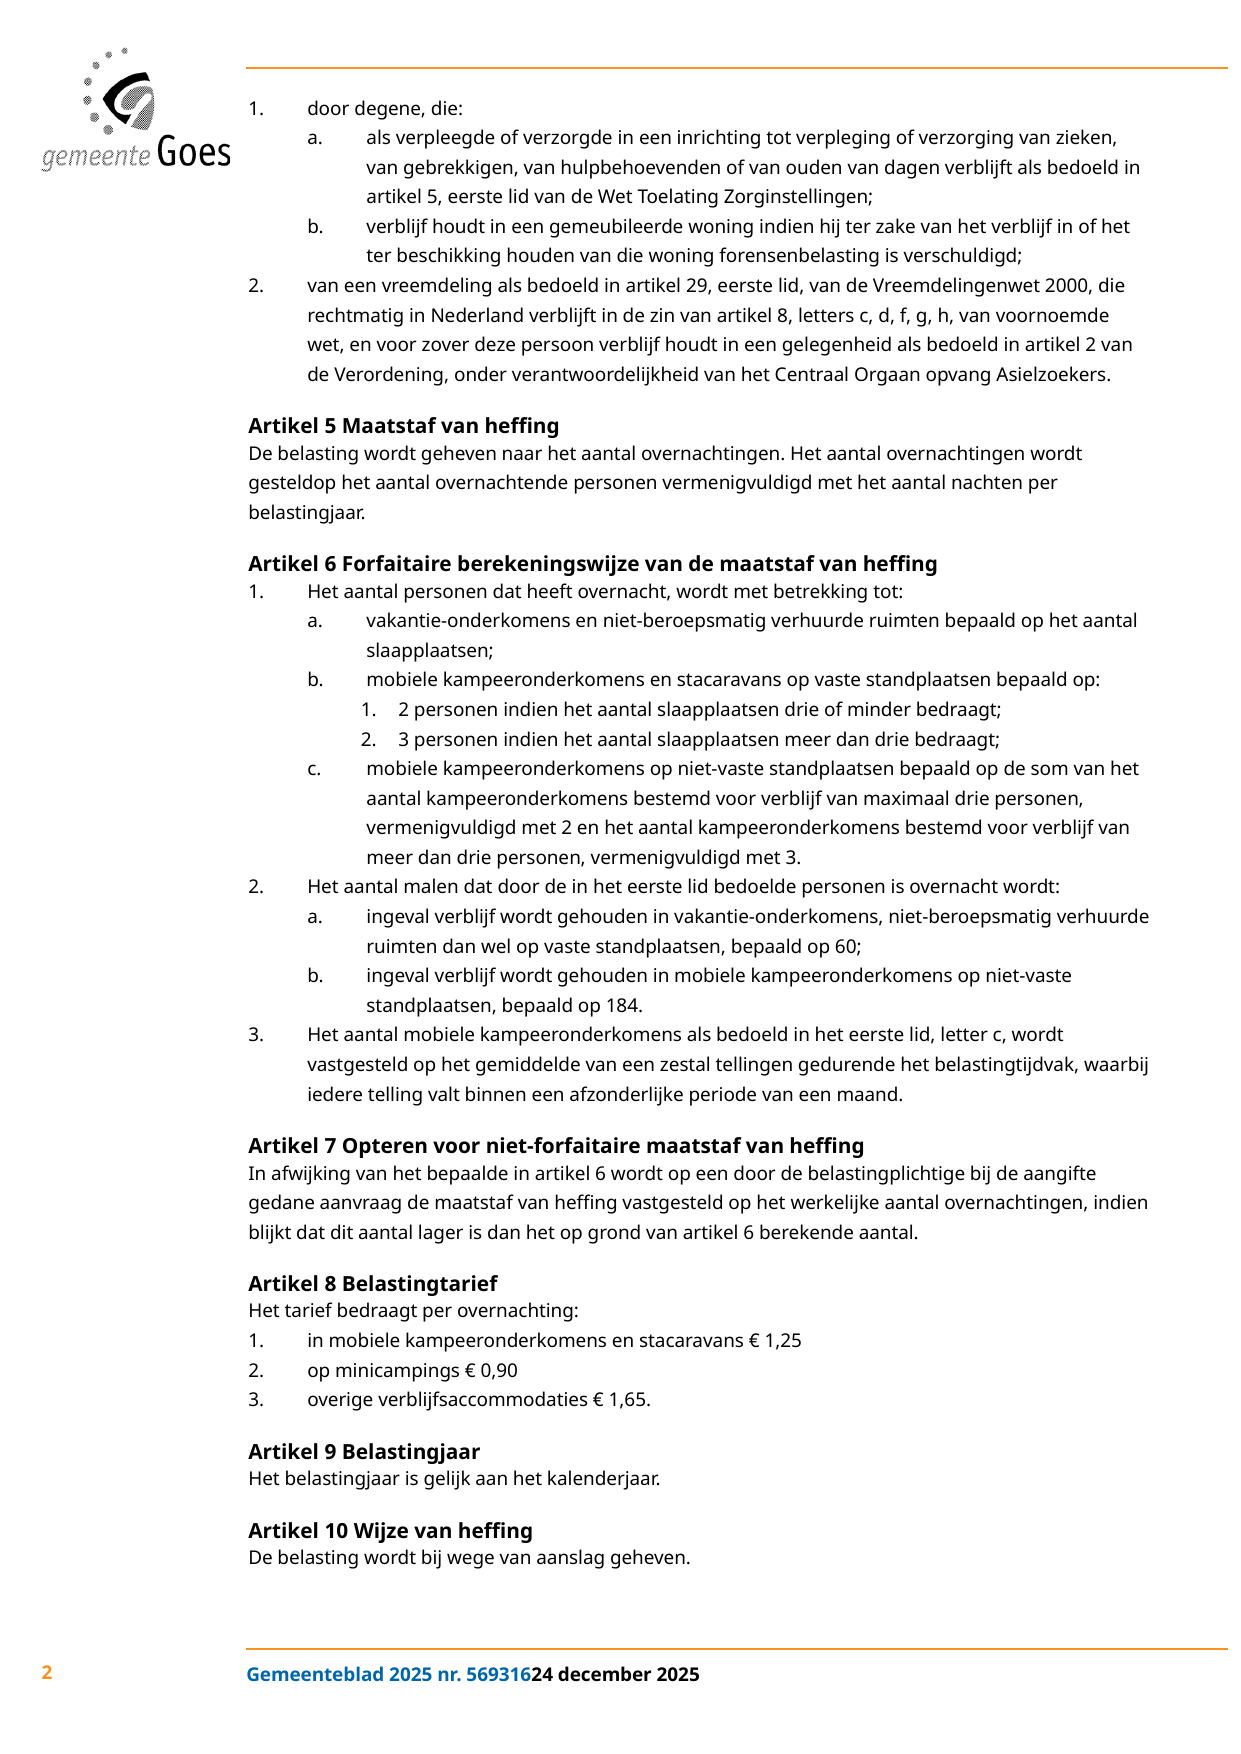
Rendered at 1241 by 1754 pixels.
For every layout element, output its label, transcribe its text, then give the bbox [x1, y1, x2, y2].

list overige verblijfsaccommodaties € 1,65. [248, 1386, 1152, 1412]
text Artikel 7 Opteren voor niet-forfaitaire maatstaf van heffing [248, 1131, 1152, 1160]
list van een vreemdeling als bedoeld in artikel 29, eerste lid, van de Vreemdelingenwet 2000, die rechtmatig in Nederland verblijft in de zin van artikel 8, letters c, d, f, g, h, van voornoemde wet, en voor zover deze persoon verblijf houdt in een gelegenheid als bedoeld in artikel 2 van de Verordening, onder verantwoordelijkheid van het Centraal Orgaan opvang Asielzoekers. [248, 272, 1152, 387]
text Artikel 8 Belastingtarief [248, 1269, 1152, 1298]
list ingeval verblijf wordt gehouden in vakantie-onderkomens, niet-beroepsmatig verhuurde ruimten dan wel op vaste standplaatsen, bepaald op 60; [307, 903, 1152, 959]
list vakantie-onderkomens en niet-beroepsmatig verhuurde ruimten bepaald op het aantal slaapplaatsen; [307, 607, 1152, 663]
list 3 personen indien het aantal slaapplaatsen meer dan drie bedraagt; [361, 726, 1152, 752]
list als verpleegde of verzorgde in een inrichting tot verpleging of verzorging van zieken, van gebrekkigen, van hulpbehoevenden of van ouden van dagen verblijft als bedoeld in artikel 5, eerste lid van de Wet Toelating Zorginstellingen; [307, 124, 1152, 209]
text De belasting wordt geheven naar het aantal overnachtingen. Het aantal overnachtingen wordt gesteldop het aantal overnachtende personen vermenigvuldigd met het aantal nachten per belastingjaar. [248, 440, 1152, 525]
list in mobiele kampeeronderkomens en stacaravans € 1,25 [248, 1327, 1152, 1353]
list mobiele kampeeronderkomens op niet-vaste standplaatsen bepaald op de som van het aantal kampeeronderkomens bestemd voor verblijf van maximaal drie personen, vermenigvuldigd met 2 en het aantal kampeeronderkomens bestemd voor verblijf van meer dan drie personen, vermenigvuldigd met 3. [307, 755, 1152, 870]
text Artikel 5 Maatstaf van heffing [248, 411, 1152, 440]
picture [41, 47, 231, 172]
list Het aantal malen dat door de in het eerste lid bedoelde personen is overnacht wordt: [248, 874, 1152, 899]
list mobiele kampeeronderkomens en stacaravans op vaste standplaatsen bepaald op: [307, 667, 1152, 692]
list op minicampings € 0,90 [248, 1357, 1152, 1383]
text Artikel 10 Wijze van heffing [248, 1516, 1152, 1544]
text De belasting wordt bij wege van aanslag geheven. [248, 1544, 1152, 1570]
text In afwijking van het bepaalde in artikel 6 wordt op een door de belastingplichtige bij de aangifte gedane aanvraag de maatstaf van heffing vastgesteld op het werkelijke aantal overnachtingen, indien blijkt dat dit aantal lager is dan het op grond van artikel 6 berekende aantal. [248, 1160, 1152, 1244]
text Het belastingjaar is gelijk aan het kalenderjaar. [248, 1465, 1152, 1491]
list 2 personen indien het aantal slaapplaatsen drie of minder bedraagt; [361, 696, 1152, 722]
list ingeval verblijf wordt gehouden in mobiele kampeeronderkomens op niet-vaste standplaatsen, bepaald op 184. [307, 962, 1152, 1018]
list Het aantal personen dat heeft overnacht, wordt met betrekking tot: [248, 578, 1152, 604]
list door degene, die: [248, 95, 1152, 121]
list Het aantal mobiele kampeeronderkomens als bedoeld in het eerste lid, letter c, wordt vastgesteld op het gemiddelde van een zestal tellingen gedurende het belastingtijdvak, waarbij iedere telling valt binnen een afzonderlijke periode van een maand. [248, 1022, 1152, 1107]
text Artikel 9 Belastingjaar [248, 1437, 1152, 1465]
text Artikel 6 Forfaitaire berekeningswijze van de maatstaf van heffing [248, 549, 1152, 578]
text Het tarief bedraagt per overnachting: [248, 1298, 1152, 1323]
list verblijf houdt in een gemeubileerde woning indien hij ter zake van het verblijf in of het ter beschikking houden van die woning forensenbelasting is verschuldigd; [307, 213, 1152, 268]
